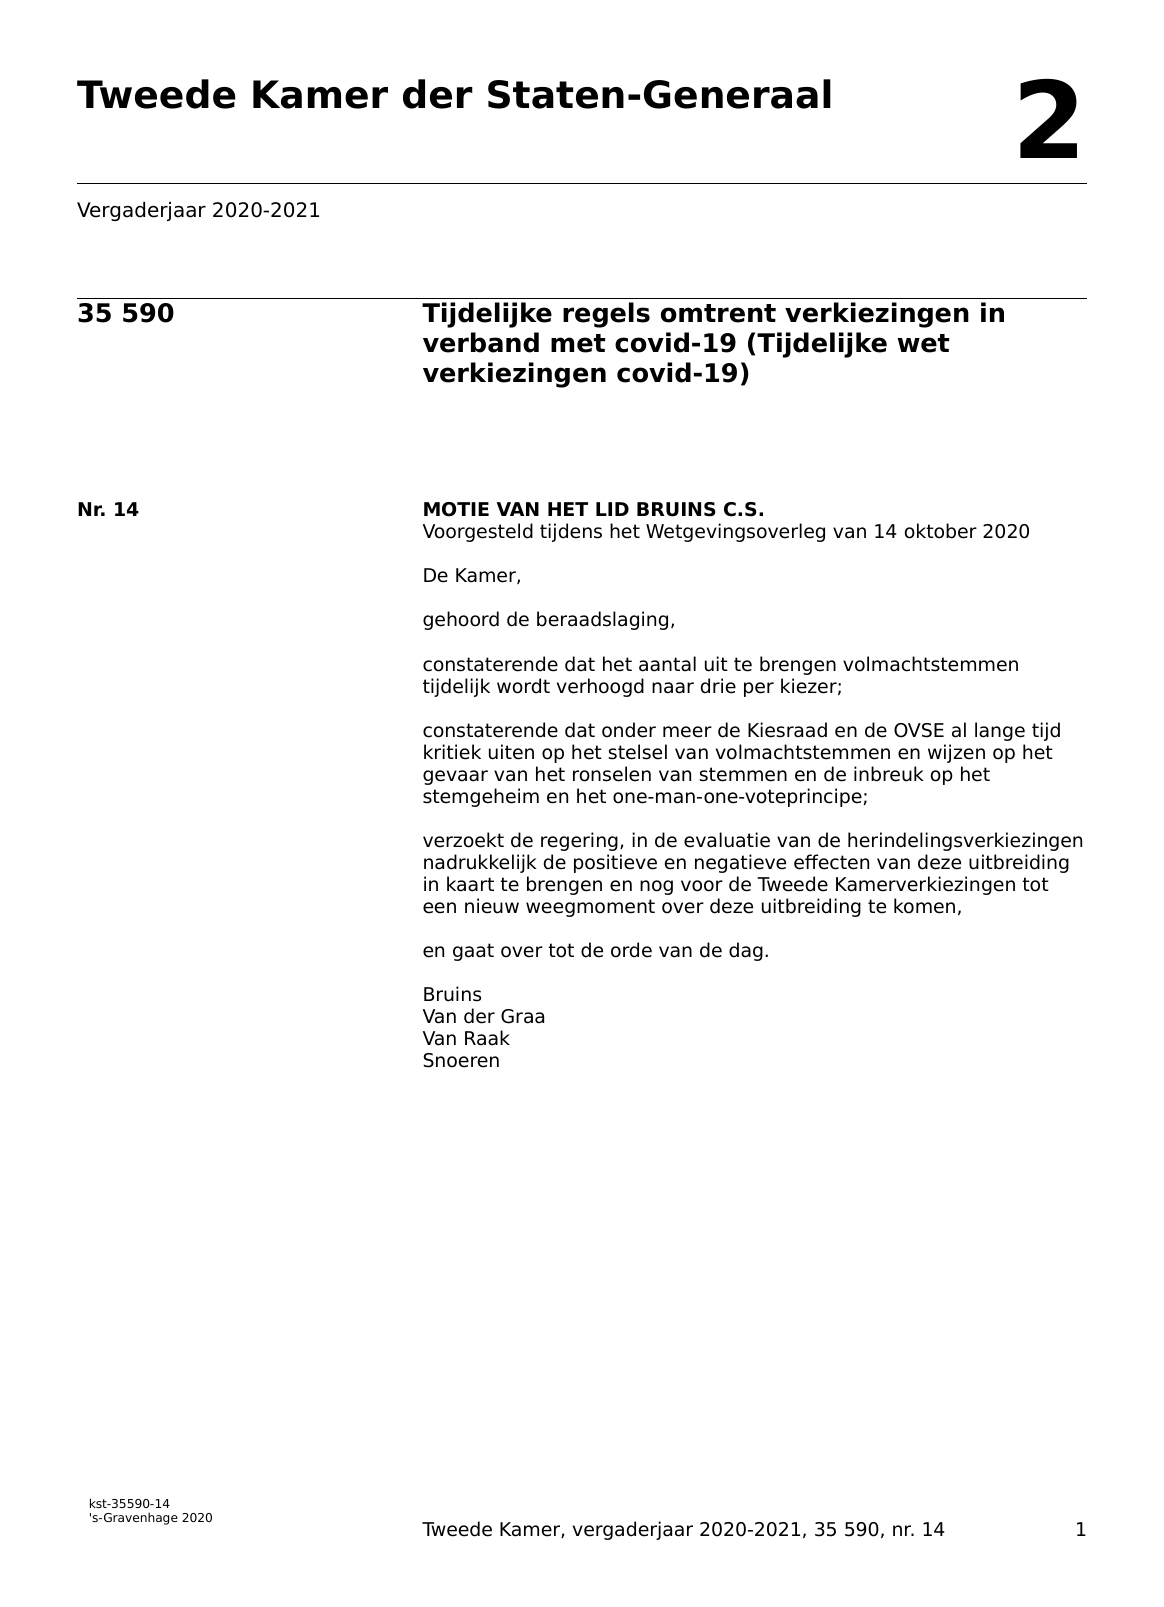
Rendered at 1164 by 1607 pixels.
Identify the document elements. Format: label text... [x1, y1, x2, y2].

table_header 2 [886, 59, 1087, 183]
text verzoekt de regering, in de evaluatie van de herindelingsverkiezingen nadrukkelijk de positieve en negatieve effecten van deze uitbreiding in kaart te brengen en nog voor de Tweede Kamerverkiezingen tot een nieuw weegmoment over deze uitbreiding te komen, [422, 830, 1087, 918]
text Van der Graa [422, 1006, 1087, 1028]
text en gaat over tot de orde van de dag. [422, 940, 1087, 962]
subtitle 35 590 Tijdelijke regels omtrent verkiezingen in verband met covid-19 (Tijdelijke wet verkiezingen covid-19) [77, 299, 1087, 388]
subtitle Nr. 14 MOTIE VAN HET LID BRUINS C.S. [77, 499, 1087, 521]
text constaterende dat onder meer de Kiesraad en de OVSE al lange tijd kritiek uiten op het stelsel van volmachtstemmen en wijzen op het gevaar van het ronselen van stemmen en de inbreuk op het stemgeheim en het one-man-one-voteprincipe; [422, 720, 1087, 808]
text De Kamer, [422, 565, 1087, 587]
text 's-Gravenhage 2020 [88, 1511, 323, 1525]
text Snoeren [422, 1050, 1087, 1072]
text constaterende dat het aantal uit te brengen volmachtstemmen tijdelijk wordt verhoogd naar drie per kiezer; [422, 653, 1087, 697]
table_header Tweede Kamer der Staten-Generaal [77, 59, 886, 183]
text Van Raak [422, 1028, 1087, 1050]
table_cell Vergaderjaar 2020-2021 [77, 184, 1087, 298]
text Voorgesteld tijdens het Wetgevingsoverleg van 14 oktober 2020 [422, 521, 1087, 543]
text Bruins [422, 984, 1087, 1006]
text gehoord de beraadslaging, [422, 609, 1087, 631]
text kst-35590-14 [88, 1497, 323, 1511]
